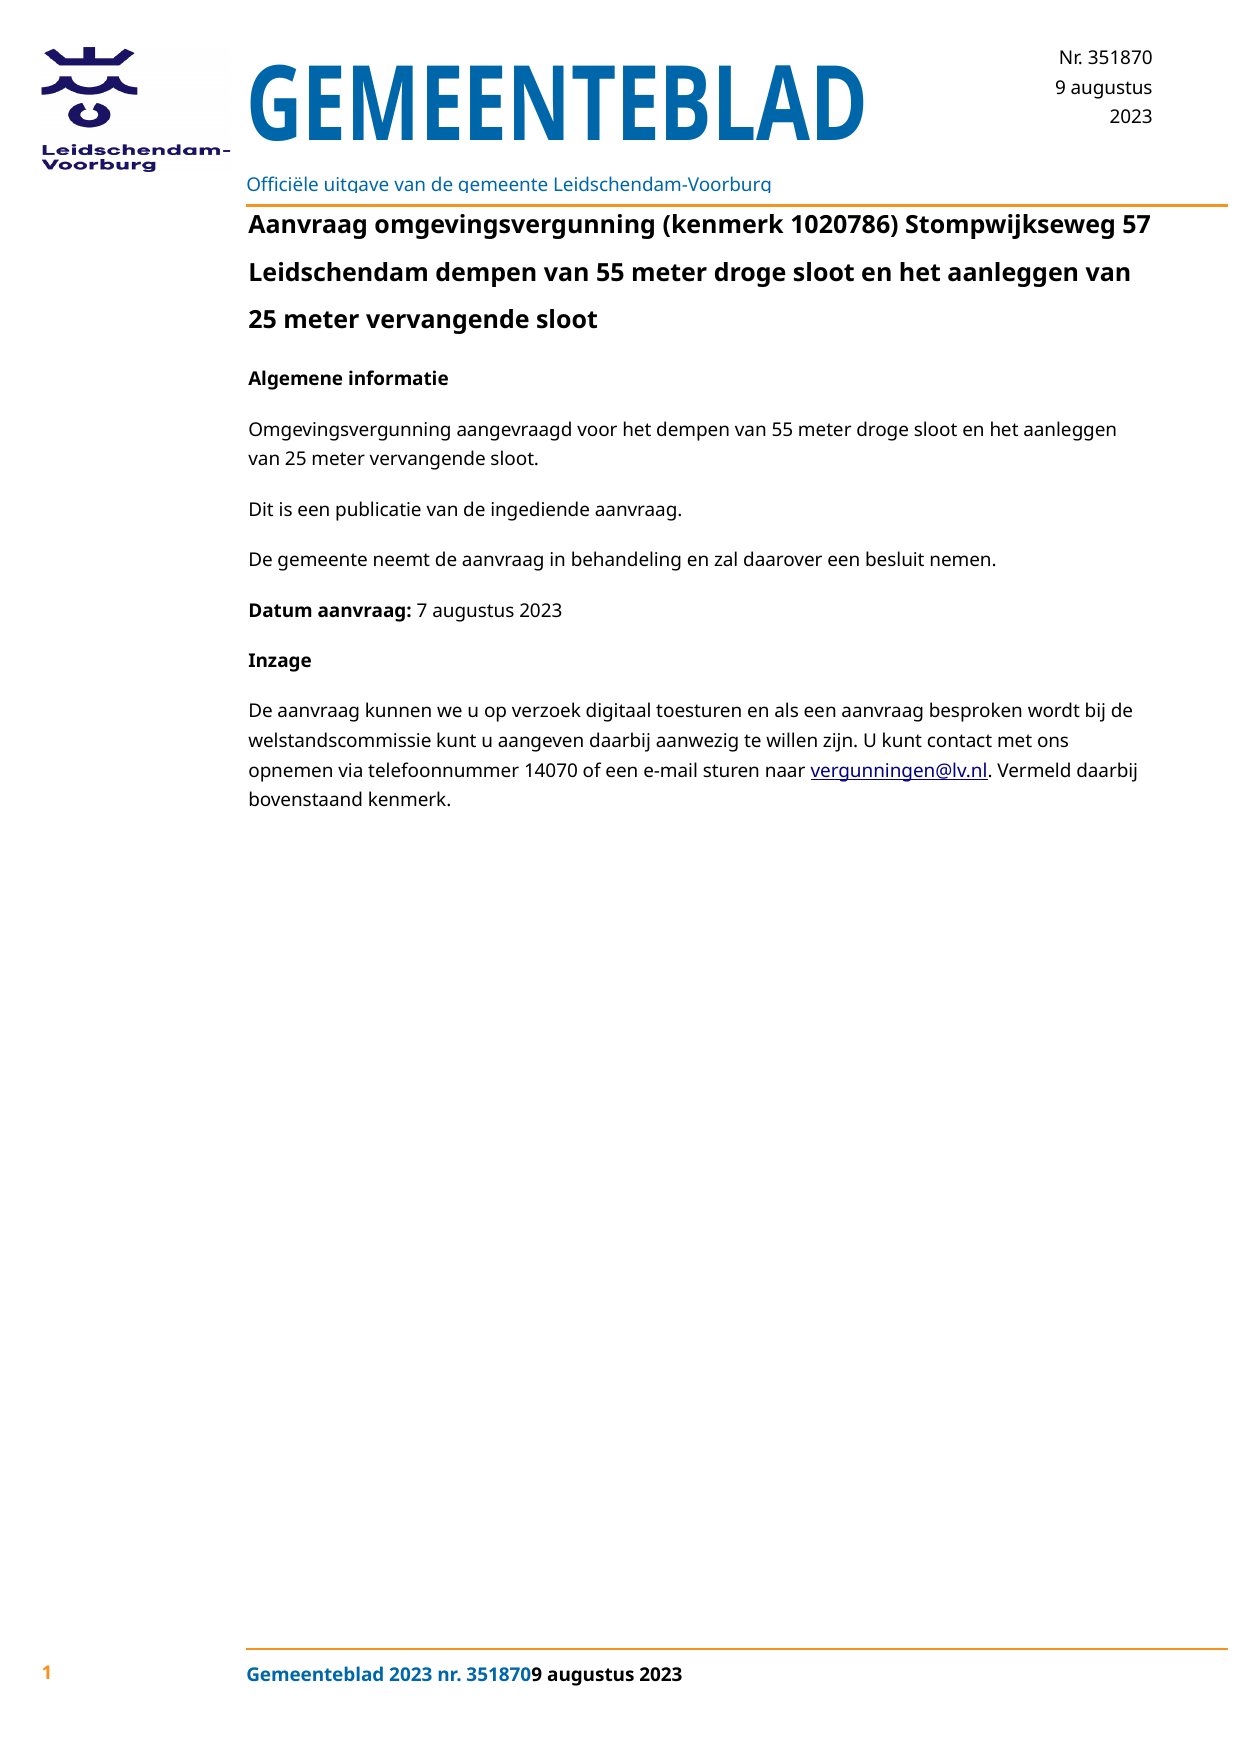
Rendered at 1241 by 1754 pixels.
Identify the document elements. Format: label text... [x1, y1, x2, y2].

text Datum aanvraag: 7 augustus 2023 [248, 597, 1152, 622]
text Aanvraag omgevingsvergunning (kenmerk 1020786) Stompwijkseweg 57 Leidschendam dempen van 55 meter droge sloot en het aanleggen van 25 meter vervangende sloot [248, 207, 1152, 336]
text Omgevingsvergunning aangevraagd voor het dempen van 55 meter droge sloot en het aanleggen van 25 meter vervangende sloot. [248, 416, 1152, 471]
text Inzage [248, 647, 1152, 673]
text De gemeente neemt de aanvraag in behandeling en zal daarover een besluit nemen. [248, 546, 1152, 572]
text Algemene informatie [248, 366, 1152, 391]
picture [41, 47, 231, 172]
text Dit is een publicatie van de ingediende aanvraag. [248, 496, 1152, 522]
text De aanvraag kunnen we u op verzoek digitaal toesturen en als een aanvraag besproken wordt bij de welstandscommissie kunt u aangeven daarbij aanwezig te willen zijn. U kunt contact met ons opnemen via telefoonnummer 14070 of een e-mail sturen naar vergunningen@lv.nl. Vermeld daarbij bovenstaand kenmerk. [248, 698, 1152, 812]
